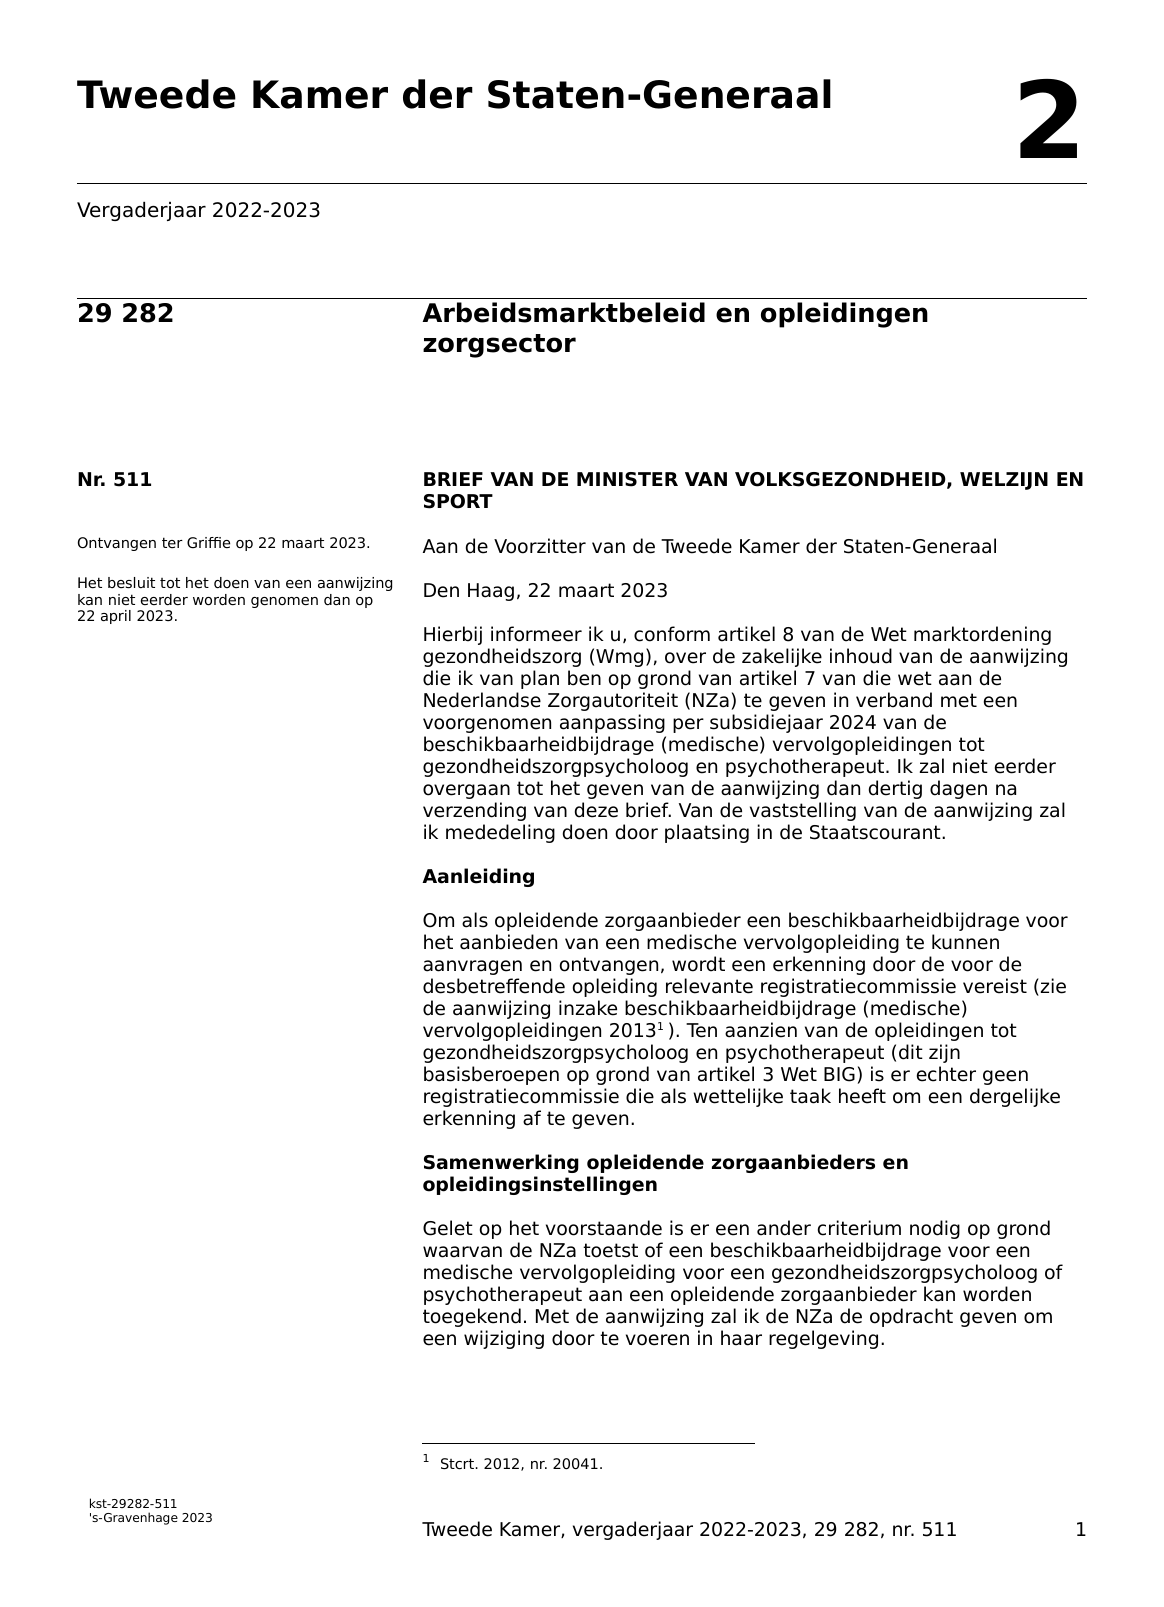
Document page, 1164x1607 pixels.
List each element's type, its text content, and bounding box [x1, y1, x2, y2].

table_header 2 [886, 59, 1087, 183]
text 's-Gravenhage 2023 [88, 1511, 323, 1525]
text Gelet op het voorstaande is er een ander criterium nodig op grond waarvan de NZa toetst of een beschikbaarheidbijdrage voor een medische vervolgopleiding voor een gezondheidszorgpsycholoog of psychotherapeut aan een opleidende zorgaanbieder kan worden toegekend. Met de aanwijzing zal ik de NZa de opdracht geven om een wijziging door te voeren in haar regelgeving. [422, 1218, 1087, 1350]
subtitle 29 282 Arbeidsmarktbeleid en opleidingen zorgsector [77, 299, 1087, 358]
text Aan de Voorzitter van de Tweede Kamer der Staten-Generaal [422, 536, 1087, 557]
table_cell Vergaderjaar 2022-2023 [77, 184, 1087, 298]
text Om als opleidende zorgaanbieder een beschikbaarheidbijdrage voor het aanbieden van een medische vervolgopleiding te kunnen aanvragen en ontvangen, wordt een erkenning door de voor de desbetreffende opleiding relevante registratiecommissie vereist (zie de aanwijzing inzake beschikbaarheidbijdrage (medische) vervolgopleidingen 2013). Ten aanzien van de opleidingen tot gezondheidszorgpsycholoog en psychotherapeut (dit zijn basisberoepen op grond van artikel 3 Wet BIG) is er echter geen registratiecommissie die als wettelijke taak heeft om een dergelijke erkenning af te geven. [422, 910, 1087, 1130]
subtitle Aanleiding [422, 866, 1087, 888]
text [77, 552, 399, 574]
text Den Haag, 22 maart 2023 [422, 580, 1087, 602]
text Stcrt. 2012, nr. 20041. [422, 1452, 1087, 1474]
subtitle Samenwerking opleidende zorgaanbieders en opleidingsinstellingen [422, 1152, 1087, 1196]
text kst-29282-511 [88, 1497, 323, 1511]
text Hierbij informeer ik u, conform artikel 8 van de Wet marktordening gezondheidszorg (Wmg), over de zakelijke inhoud van de aanwijzing die ik van plan ben op grond van artikel 7 van die wet aan de Nederlandse Zorgautoriteit (NZa) te geven in verband met een voorgenomen aanpassing per subsidiejaar 2024 van de beschikbaarheidbijdrage (medische) vervolgopleidingen tot gezondheidszorgpsycholoog en psychotherapeut. Ik zal niet eerder overgaan tot het geven van de aanwijzing dan dertig dagen na verzending van deze brief. Van de vaststelling van de aanwijzing zal ik mededeling doen door plaatsing in de Staatscourant. [422, 624, 1087, 844]
text Ontvangen ter Griffie op 22 maart 2023. [77, 536, 399, 552]
table_header Tweede Kamer der Staten-Generaal [77, 59, 886, 183]
text Het besluit tot het doen van een aanwijzing kan niet eerder worden genomen dan op 22 april 2023. [77, 574, 399, 625]
subtitle Nr. 511 BRIEF VAN DE MINISTER VAN VOLKSGEZONDHEID, WELZIJN EN SPORT [77, 469, 1087, 513]
